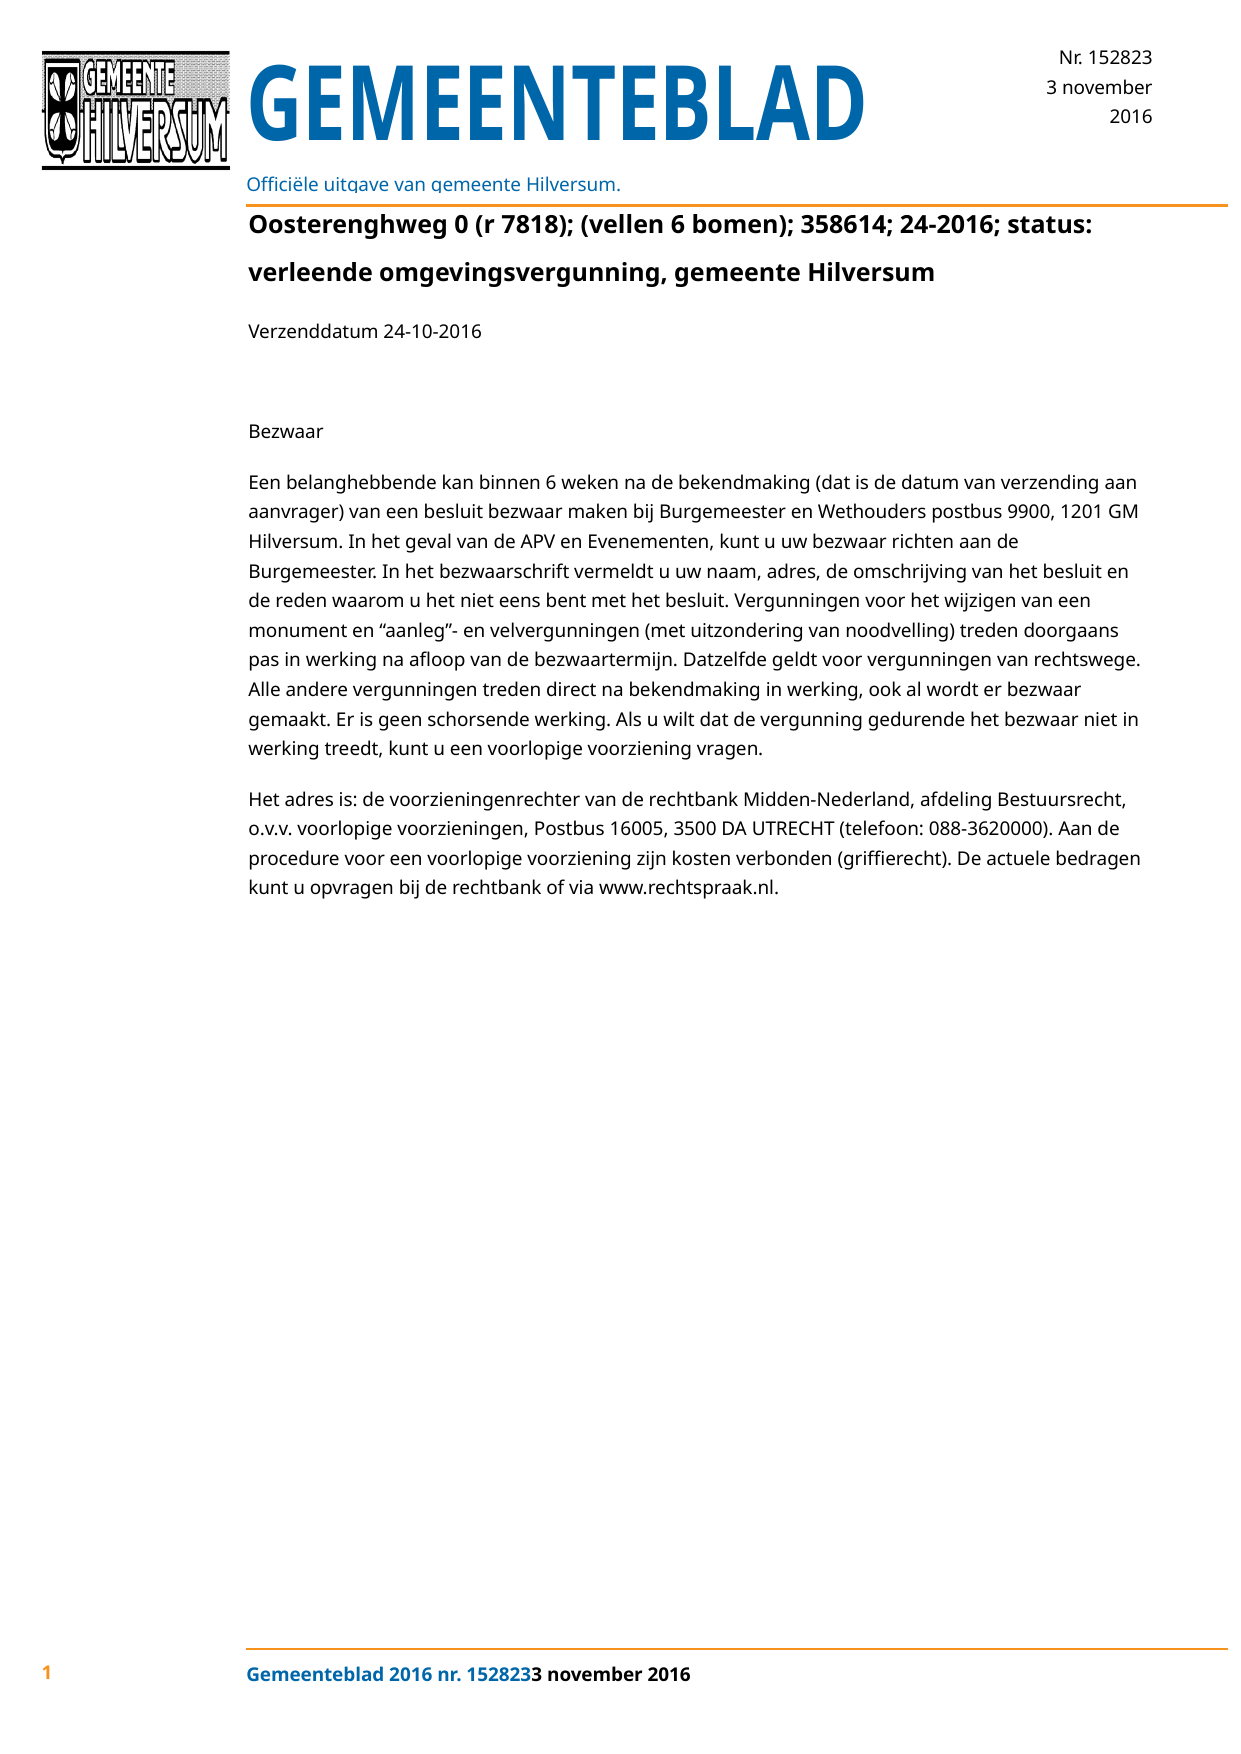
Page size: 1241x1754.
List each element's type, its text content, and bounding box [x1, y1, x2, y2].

text Oosterenghweg 0 (r 7818); (vellen 6 bomen); 358614; 24-2016; status: verleende omgevingsvergunning, gemeente Hilversum [248, 207, 1152, 288]
text Het adres is: de voorzieningenrechter van de rechtbank Midden-Nederland, afdeling Bestuursrecht, o.v.v. voorlopige voorzieningen, Postbus 16005, 3500 DA UTRECHT (telefoon: 088-3620000). Aan de procedure voor een voorlopige voorziening zijn kosten verbonden (griffierecht). De actuele bedragen kunt u opvragen bij de rechtbank of via www.rechtspraak.nl. [248, 786, 1152, 900]
text Bezwaar [248, 419, 1152, 444]
text Een belanghebbende kan binnen 6 weken na de bekendmaking (dat is de datum van verzending aan aanvrager) van een besluit bezwaar maken bij Burgemeester en Wethouders postbus 9900, 1201 GM Hilversum. In het geval van de APV en Evenementen, kunt u uw bezwaar richten aan de Burgemeester. In het bezwaarschrift vermeldt u uw naam, adres, de omschrijving van het besluit en de reden waarom u het niet eens bent met het besluit. Vergunningen voor het wijzigen van een monument en “aanleg”- en velvergunningen (met uitzondering van noodvelling) treden doorgaans pas in werking na afloop van de bezwaartermijn. Datzelfde geldt voor vergunningen van rechtswege. Alle andere vergunningen treden direct na bekendmaking in werking, ook al wordt er bezwaar gemaakt. Er is geen schorsende werking. Als u wilt dat de vergunning gedurende het bezwaar niet in werking treedt, kunt u een voorlopige voorziening vragen. [248, 469, 1152, 761]
picture [41, 47, 231, 172]
text Verzenddatum 24-10-2016 [248, 318, 1152, 344]
